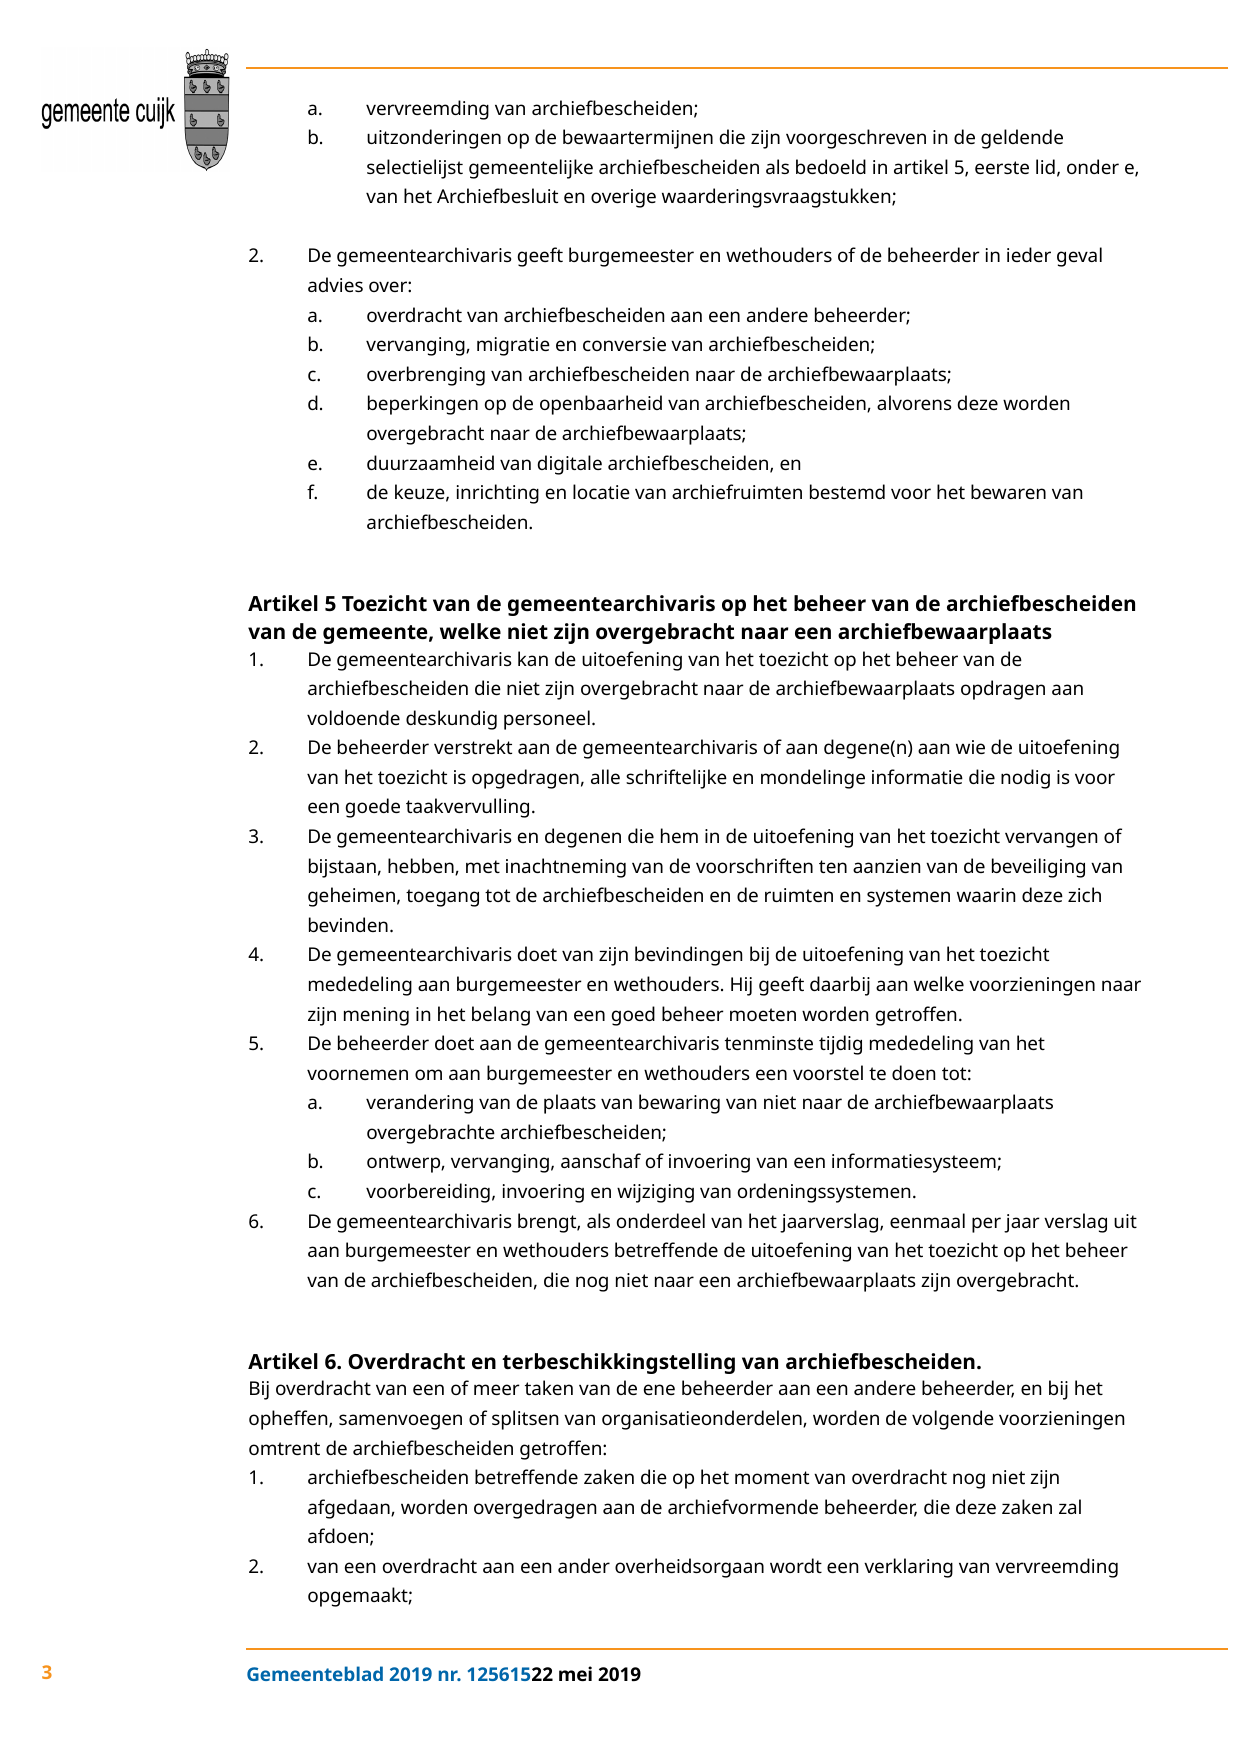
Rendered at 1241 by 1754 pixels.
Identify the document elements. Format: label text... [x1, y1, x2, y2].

text Artikel 5 Toezicht van de gemeentearchivaris op het beheer van de archiefbescheiden van de gemeente, welke niet zijn overgebracht naar een archiefbewaarplaats [248, 589, 1152, 646]
list De gemeentearchivaris kan de uitoefening van het toezicht op het beheer van de archiefbescheiden die niet zijn overgebracht naar de archiefbewaarplaats opdragen aan voldoende deskundig personeel. [248, 646, 1152, 731]
list uitzonderingen op de bewaartermijnen die zijn voorgeschreven in de geldende selectielijst gemeentelijke archiefbescheiden als bedoeld in artikel 5, eerste lid, onder e, van het Archiefbesluit en overige waarderingsvraagstukken; [307, 124, 1152, 209]
list vervanging, migratie en conversie van archiefbescheiden; [307, 331, 1152, 357]
list De gemeentearchivaris doet van zijn bevindingen bij de uitoefening van het toezicht mededeling aan burgemeester en wethouders. Hij geeft daarbij aan welke voorzieningen naar zijn mening in het belang van een goed beheer moeten worden getroffen. [248, 942, 1152, 1027]
text Bij overdracht van een of meer taken van de ene beheerder aan een andere beheerder, en bij het opheffen, samenvoegen of splitsen van organisatieonderdelen, worden de volgende voorzieningen omtrent de archiefbescheiden getroffen: [248, 1376, 1152, 1460]
list overdracht van archiefbescheiden aan een andere beheerder; [307, 302, 1152, 328]
list ontwerp, vervanging, aanschaf of invoering van een informatiesysteem; [307, 1149, 1152, 1174]
list De beheerder verstrekt aan de gemeentearchivaris of aan degene(n) aan wie de uitoefening van het toezicht is opgedragen, alle schriftelijke en mondelinge informatie die nodig is voor een goede taakvervulling. [248, 734, 1152, 819]
list beperkingen op de openbaarheid van archiefbescheiden, alvorens deze worden overgebracht naar de archiefbewaarplaats; [307, 391, 1152, 446]
list van een overdracht aan een ander overheidsorgaan wordt een verklaring van vervreemding opgemaakt; [248, 1553, 1152, 1608]
list De gemeentearchivaris brengt, als onderdeel van het jaarverslag, eenmaal per jaar verslag uit aan burgemeester en wethouders betreffende de uitoefening van het toezicht op het beheer van de archiefbescheiden, die nog niet naar een archiefbewaarplaats zijn overgebracht. [248, 1208, 1152, 1293]
list overbrenging van archiefbescheiden naar de archiefbewaarplaats; [307, 361, 1152, 387]
list verandering van de plaats van bewaring van niet naar de archiefbewaarplaats overgebrachte archiefbescheiden; [307, 1089, 1152, 1145]
list De gemeentearchivaris en degenen die hem in de uitoefening van het toezicht vervangen of bijstaan, hebben, met inachtneming van de voorschriften ten aanzien van de beveiliging van geheimen, toegang tot de archiefbescheiden en de ruimten en systemen waarin deze zich bevinden. [248, 823, 1152, 938]
picture [41, 47, 231, 172]
list de keuze, inrichting en locatie van archiefruimten bestemd voor het bewaren van archiefbescheiden. [307, 479, 1152, 535]
list De gemeentearchivaris geeft burgemeester en wethouders of de beheerder in ieder geval advies over: [248, 243, 1152, 298]
list voorbereiding, invoering en wijziging van ordeningssystemen. [307, 1178, 1152, 1204]
list archiefbescheiden betreffende zaken die op het moment van overdracht nog niet zijn afgedaan, worden overgedragen aan de archiefvormende beheerder, die deze zaken zal afdoen; [248, 1464, 1152, 1549]
list vervreemding van archiefbescheiden; [307, 95, 1152, 121]
list De beheerder doet aan de gemeentearchivaris tenminste tijdig mededeling van het voornemen om aan burgemeester en wethouders een voorstel te doen tot: [248, 1030, 1152, 1086]
text Artikel 6. Overdracht en terbeschikkingstelling van archiefbescheiden. [248, 1347, 1152, 1376]
list duurzaamheid van digitale archiefbescheiden, en [307, 450, 1152, 476]
